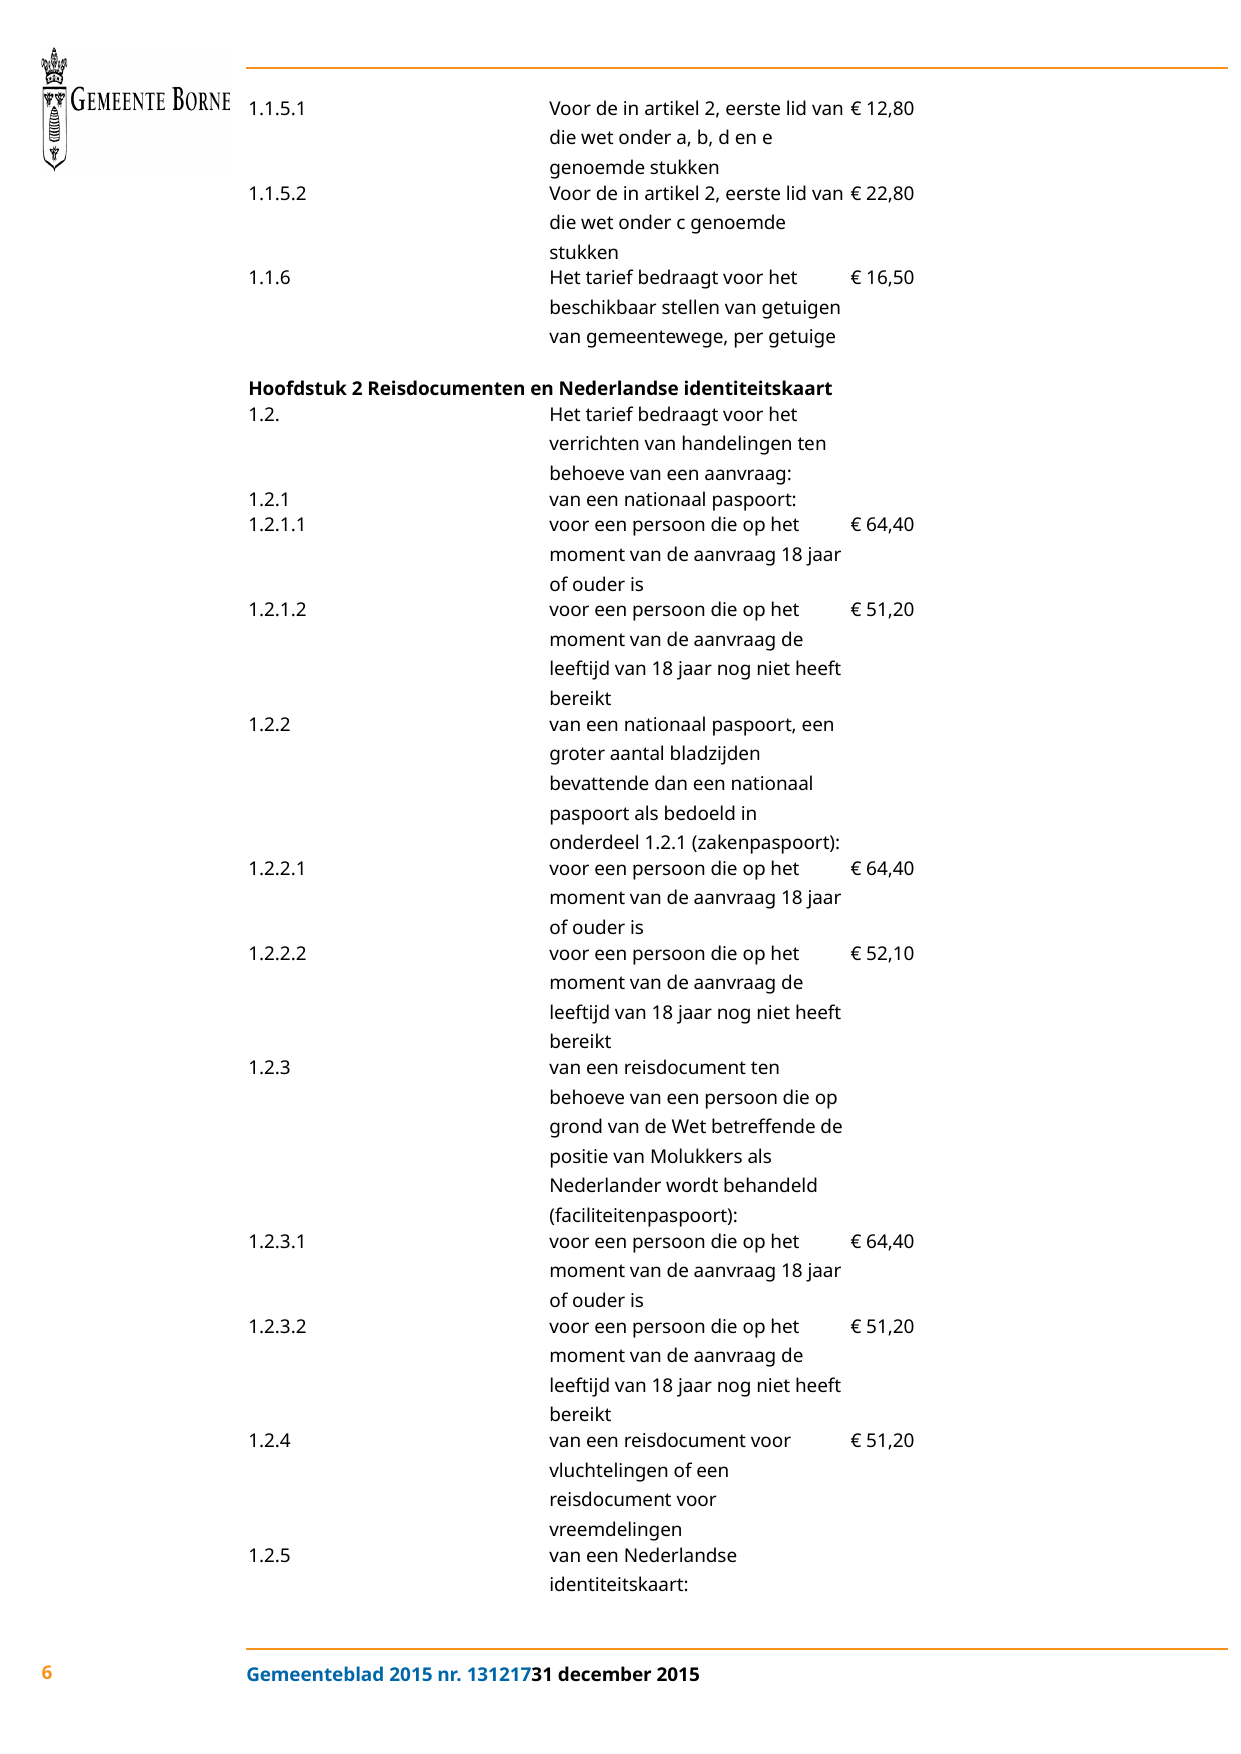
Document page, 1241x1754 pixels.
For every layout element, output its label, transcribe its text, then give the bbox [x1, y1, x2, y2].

table_cell Voor de in artikel 2, eerste lid van die wet onder c genoemde stukken [549, 180, 850, 264]
table_cell € 64,40 [850, 1228, 1152, 1313]
table_cell € 22,80 [850, 180, 1152, 264]
table_cell 1.2.1 [248, 486, 549, 512]
table_cell 1.2.4 [248, 1428, 549, 1542]
table_cell voor een persoon die op het moment van de aanvraag 18 jaar of ouder is [549, 855, 850, 940]
picture [41, 47, 231, 172]
table_cell van een reisdocument voor vluchtelingen of een reisdocument voor vreemdelingen [549, 1428, 850, 1542]
table_cell van een reisdocument ten behoeve van een persoon die op grond van de Wet betreffende de positie van Molukkers als Nederlander wordt behandeld (faciliteitenpaspoort): [549, 1054, 850, 1228]
table_cell 1.2.3.2 [248, 1313, 549, 1427]
table_cell [850, 401, 1152, 486]
table_cell 1.2.3.1 [248, 1228, 549, 1313]
table_cell 1.2.1.2 [248, 596, 549, 711]
table_cell voor een persoon die op het moment van de aanvraag de leeftijd van 18 jaar nog niet heeft bereikt [549, 596, 850, 711]
table_cell voor een persoon die op het moment van de aanvraag 18 jaar of ouder is [549, 512, 850, 596]
table_cell Voor de in artikel 2, eerste lid van die wet onder a, b, d en e genoemde stukken [549, 95, 850, 180]
table_cell 1.1.5.2 [248, 180, 549, 264]
table_cell 1.1.5.1 [248, 95, 549, 180]
table_cell € 12,80 [850, 95, 1152, 180]
table_cell 1.2. [248, 401, 549, 486]
table_cell [850, 711, 1152, 855]
table_cell 1.2.1.1 [248, 512, 549, 596]
table_cell € 64,40 [850, 512, 1152, 596]
table_cell € 51,20 [850, 1428, 1152, 1542]
table_cell [248, 350, 549, 375]
table_cell Het tarief bedraagt voor het beschikbaar stellen van getuigen van gemeentewege, per getuige [549, 265, 850, 349]
table_cell 1.2.3 [248, 1054, 549, 1228]
table_cell 1.2.2 [248, 711, 549, 855]
table_cell voor een persoon die op het moment van de aanvraag 18 jaar of ouder is [549, 1228, 850, 1313]
table_cell [850, 486, 1152, 512]
table_cell € 16,50 [850, 265, 1152, 349]
table_cell van een nationaal paspoort: [549, 486, 850, 512]
table_cell 1.2.2.2 [248, 940, 549, 1054]
table_cell Hoofdstuk 2 Reisdocumenten en Nederlandse identiteitskaart [248, 375, 850, 401]
table_cell € 51,20 [850, 1313, 1152, 1427]
table_cell van een Nederlandse identiteitskaart: [549, 1542, 850, 1597]
table_cell 1.1.6 [248, 265, 549, 349]
table_cell van een nationaal paspoort, een groter aantal bladzijden bevattende dan een nationaal paspoort als bedoeld in onderdeel 1.2.1 (zakenpaspoort): [549, 711, 850, 855]
table_cell [850, 1542, 1152, 1597]
table_cell [549, 350, 850, 375]
table_cell [850, 350, 1152, 375]
table_cell € 64,40 [850, 855, 1152, 940]
table_cell 1.2.5 [248, 1542, 549, 1597]
table_cell voor een persoon die op het moment van de aanvraag de leeftijd van 18 jaar nog niet heeft bereikt [549, 1313, 850, 1427]
table_cell [850, 1054, 1152, 1228]
table_cell voor een persoon die op het moment van de aanvraag de leeftijd van 18 jaar nog niet heeft bereikt [549, 940, 850, 1054]
table_cell 1.2.2.1 [248, 855, 549, 940]
table_cell Het tarief bedraagt voor het verrichten van handelingen ten behoeve van een aanvraag: [549, 401, 850, 486]
table_cell € 52,10 [850, 940, 1152, 1054]
table_cell € 51,20 [850, 596, 1152, 711]
